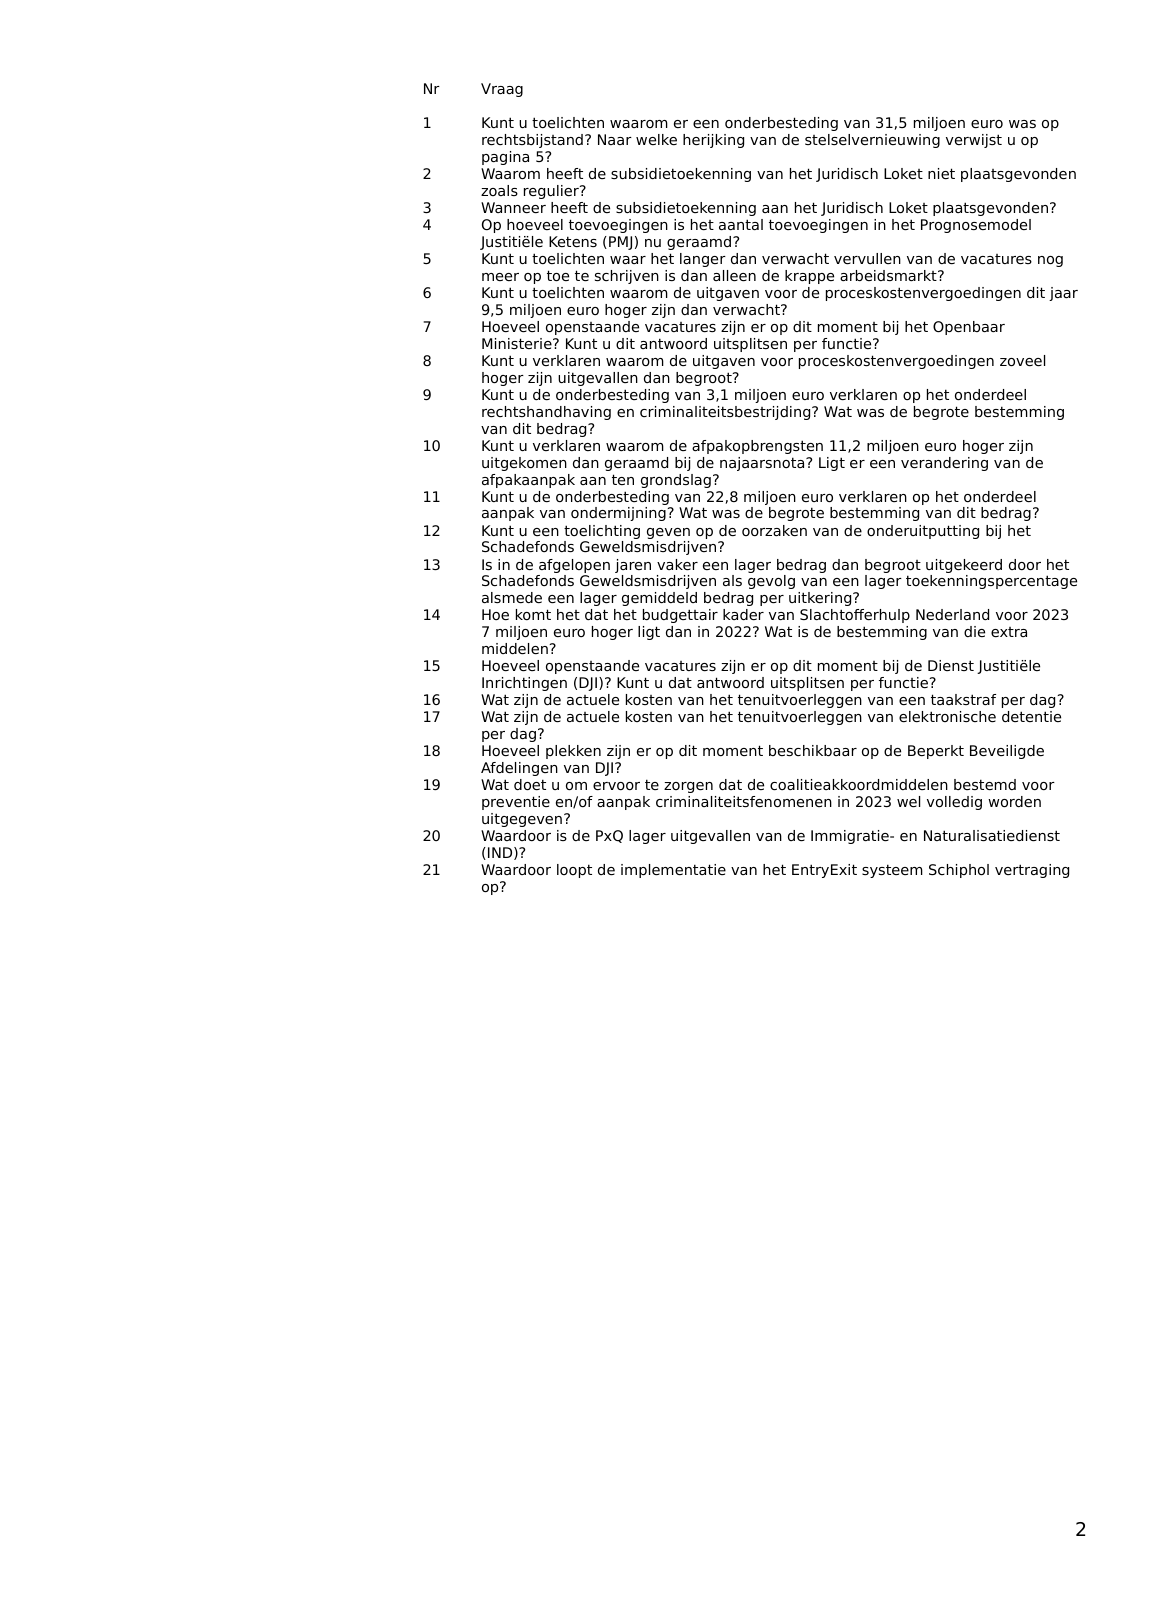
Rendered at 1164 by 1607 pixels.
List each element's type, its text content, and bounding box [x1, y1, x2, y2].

table_cell Kunt u een toelichting geven op de oorzaken van de onderuitputting bij het Schadefonds Geweldsmisdrijven? [475, 523, 1087, 556]
table_cell 12 [422, 523, 475, 556]
table_cell 6 [422, 285, 475, 319]
table_cell Wanneer heeft de subsidietoekenning aan het Juridisch Loket plaatsgevonden? [475, 200, 1087, 217]
table_cell 2 [422, 166, 475, 200]
table_cell Kunt u toelichten waarom de uitgaven voor de proceskostenvergoedingen dit jaar 9,5 miljoen euro hoger zijn dan verwacht? [475, 285, 1087, 319]
table_cell 9 [422, 387, 475, 437]
table_cell 21 [422, 862, 475, 896]
table_cell 4 [422, 217, 475, 251]
table_cell 16 [422, 692, 475, 709]
table_cell Wat zijn de actuele kosten van het tenuitvoerleggen van elektronische detentie per dag? [475, 709, 1087, 743]
table_cell Hoe komt het dat het budgettair kader van Slachtofferhulp Nederland voor 2023 7 miljoen euro hoger ligt dan in 2022? Wat is de bestemming van die extra middelen? [475, 607, 1087, 658]
table_cell Kunt u toelichten waar het langer dan verwacht vervullen van de vacatures nog meer op toe te schrijven is dan alleen de krappe arbeidsmarkt? [475, 251, 1087, 285]
table_cell Kunt u toelichten waarom er een onderbesteding van 31,5 miljoen euro was op rechtsbijstand? Naar welke herijking van de stelselvernieuwing verwijst u op pagina 5? [475, 115, 1087, 166]
table_cell Op hoeveel toevoegingen is het aantal toevoegingen in het Prognosemodel Justitiële Ketens (PMJ) nu geraamd? [475, 217, 1087, 251]
table_cell 14 [422, 607, 475, 658]
table_cell Kunt u verklaren waarom de afpakopbrengsten 11,2 miljoen euro hoger zijn uitgekomen dan geraamd bij de najaarsnota? Ligt er een verandering van de afpakaanpak aan ten grondslag? [475, 438, 1087, 488]
table_cell Is in de afgelopen jaren vaker een lager bedrag dan begroot uitgekeerd door het Schadefonds Geweldsmisdrijven als gevolg van een lager toekenningspercentage alsmede een lager gemiddeld bedrag per uitkering? [475, 556, 1087, 607]
table_cell 7 [422, 319, 475, 353]
table_cell Hoeveel openstaande vacatures zijn er op dit moment bij het Openbaar Ministerie? Kunt u dit antwoord uitsplitsen per functie? [475, 319, 1087, 353]
table_cell 1 [422, 115, 475, 166]
table_cell 18 [422, 743, 475, 777]
table_cell 11 [422, 489, 475, 522]
table_cell Hoeveel plekken zijn er op dit moment beschikbaar op de Beperkt Beveiligde Afdelingen van DJI? [475, 743, 1087, 777]
table_cell Waardoor is de PxQ lager uitgevallen van de Immigratie- en Naturalisatiedienst (IND)? [475, 828, 1087, 862]
table_cell Wat zijn de actuele kosten van het tenuitvoerleggen van een taakstraf per dag? [475, 692, 1087, 709]
table_cell Waardoor loopt de implementatie van het EntryExit systeem Schiphol vertraging op? [475, 862, 1087, 896]
table_cell 13 [422, 556, 475, 607]
table_cell 3 [422, 200, 475, 217]
table_cell 17 [422, 709, 475, 743]
table_cell Kunt u de onderbesteding van 3,1 miljoen euro verklaren op het onderdeel rechtshandhaving en criminaliteitsbestrijding? Wat was de begrote bestemming van dit bedrag? [475, 387, 1087, 437]
table_cell 8 [422, 353, 475, 387]
table_header Nr [422, 81, 475, 98]
table_cell Waarom heeft de subsidietoekenning van het Juridisch Loket niet plaatsgevonden zoals regulier? [475, 166, 1087, 200]
table_cell 10 [422, 438, 475, 488]
table_cell 19 [422, 777, 475, 828]
table_cell 5 [422, 251, 475, 285]
table_cell [475, 98, 1087, 115]
table_cell Hoeveel openstaande vacatures zijn er op dit moment bij de Dienst Justitiële Inrichtingen (DJI)? Kunt u dat antwoord uitsplitsen per functie? [475, 658, 1087, 692]
table_cell Wat doet u om ervoor te zorgen dat de coalitieakkoordmiddelen bestemd voor preventie en/of aanpak criminaliteitsfenomenen in 2023 wel volledig worden uitgegeven? [475, 777, 1087, 828]
table_header Vraag [475, 81, 1087, 98]
table_cell 20 [422, 828, 475, 862]
table_cell 15 [422, 658, 475, 692]
table_cell [422, 98, 475, 115]
table_cell Kunt u de onderbesteding van 22,8 miljoen euro verklaren op het onderdeel aanpak van ondermijning? Wat was de begrote bestemming van dit bedrag? [475, 489, 1087, 522]
table_cell Kunt u verklaren waarom de uitgaven voor proceskostenvergoedingen zoveel hoger zijn uitgevallen dan begroot? [475, 353, 1087, 387]
